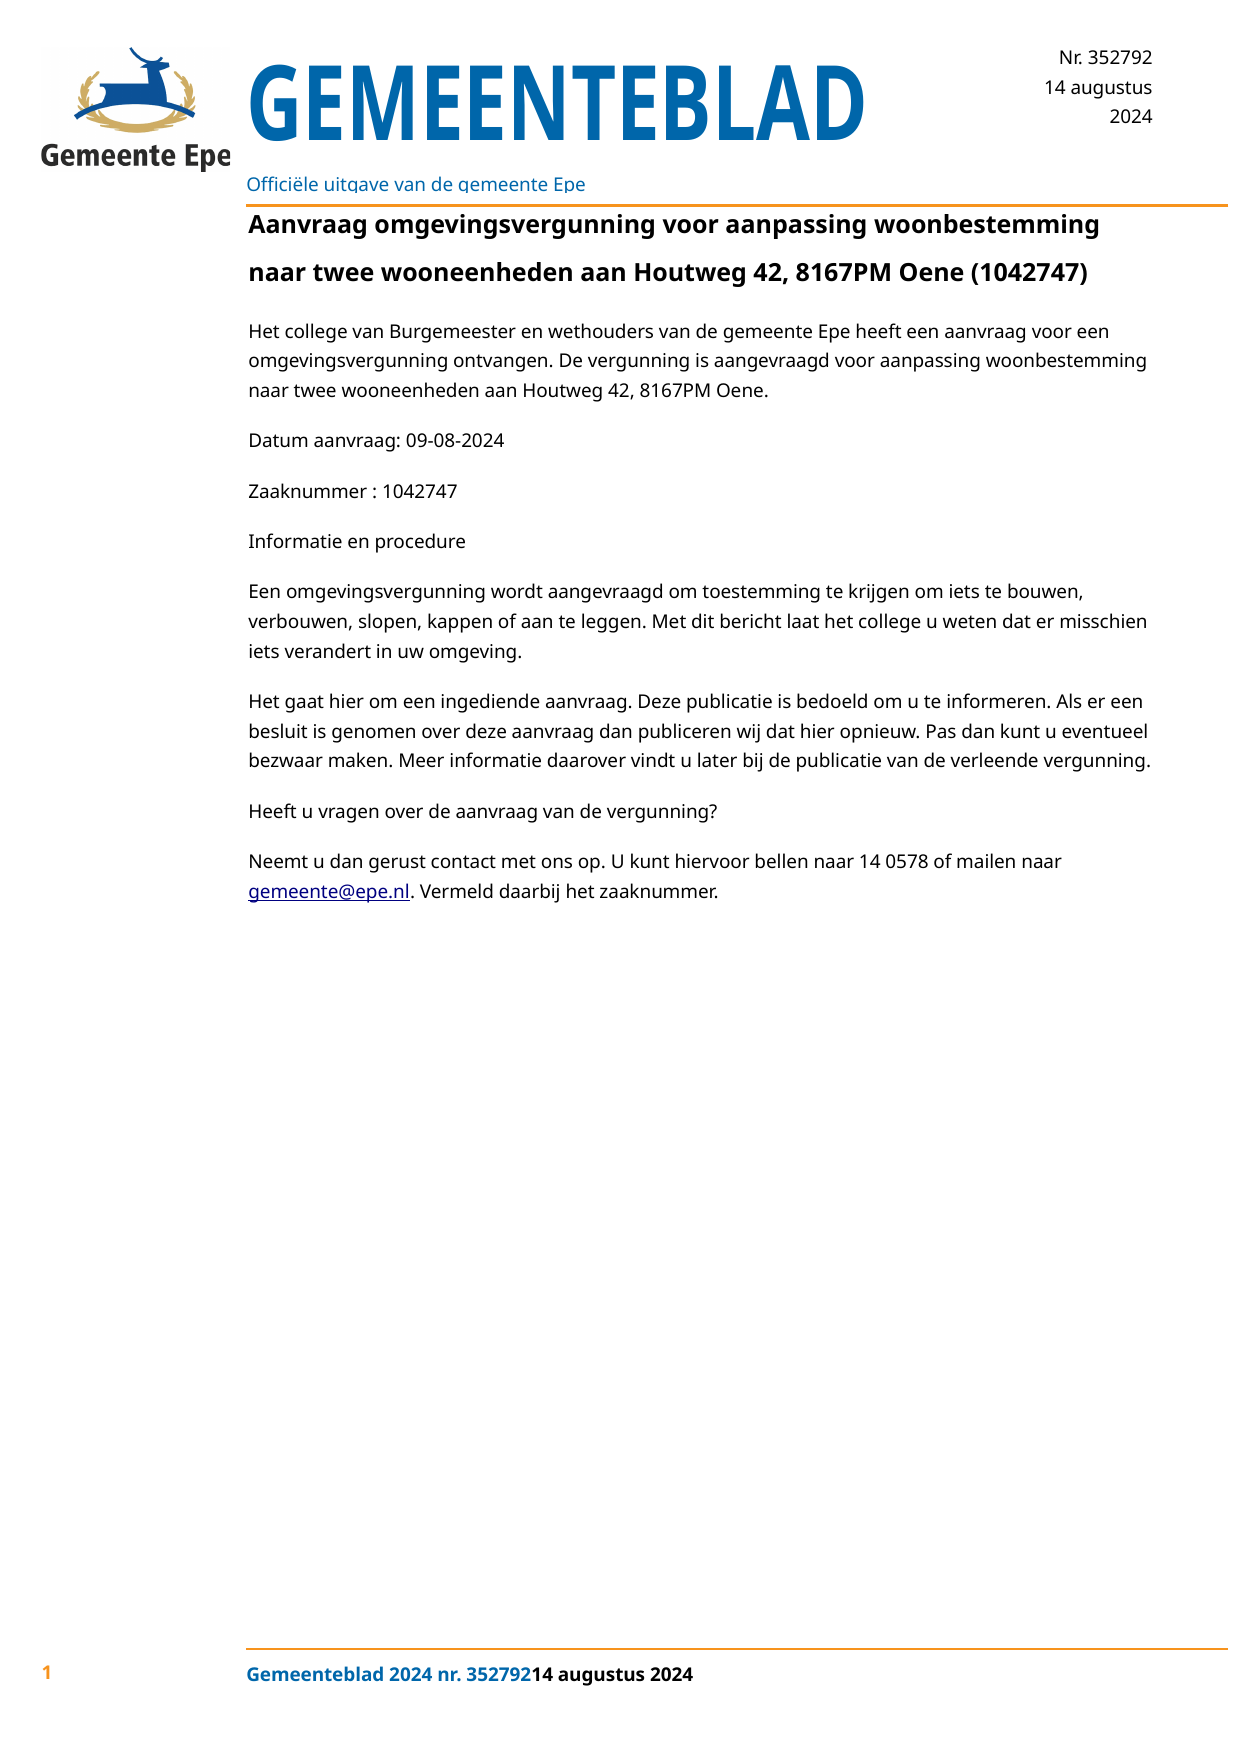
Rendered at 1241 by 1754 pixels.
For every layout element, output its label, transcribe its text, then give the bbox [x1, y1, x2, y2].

text Zaaknummer : 1042747 [248, 478, 1152, 504]
text Aanvraag omgevingsvergunning voor aanpassing woonbestemming naar twee wooneenheden aan Houtweg 42, 8167PM Oene (1042747) [248, 207, 1152, 288]
text Het gaat hier om een ingediende aanvraag. Deze publicatie is bedoeld om u te informeren. Als er een besluit is genomen over deze aanvraag dan publiceren wij dat hier opnieuw. Pas dan kunt u eventueel bezwaar maken. Meer informatie daarover vindt u later bij de publicatie van de verleende vergunning. [248, 688, 1152, 773]
text Neemt u dan gerust contact met ons op. U kunt hiervoor bellen naar 14 0578 of mailen naar gemeente@epe.nl. Vermeld daarbij het zaaknummer. [248, 848, 1152, 904]
text Datum aanvraag: 09-08-2024 [248, 427, 1152, 453]
picture [41, 47, 231, 172]
text Het college van Burgemeester en wethouders van de gemeente Epe heeft een aanvraag voor een omgevingsvergunning ontvangen. De vergunning is aangevraagd voor aanpassing woonbestemming naar twee wooneenheden aan Houtweg 42, 8167PM Oene. [248, 318, 1152, 403]
text Een omgevingsvergunning wordt aangevraagd om toestemming te krijgen om iets te bouwen, verbouwen, slopen, kappen of aan te leggen. Met dit bericht laat het college u weten dat er misschien iets verandert in uw omgeving. [248, 579, 1152, 664]
text Informatie en procedure [248, 528, 1152, 554]
text Heeft u vragen over de aanvraag van de vergunning? [248, 798, 1152, 824]
